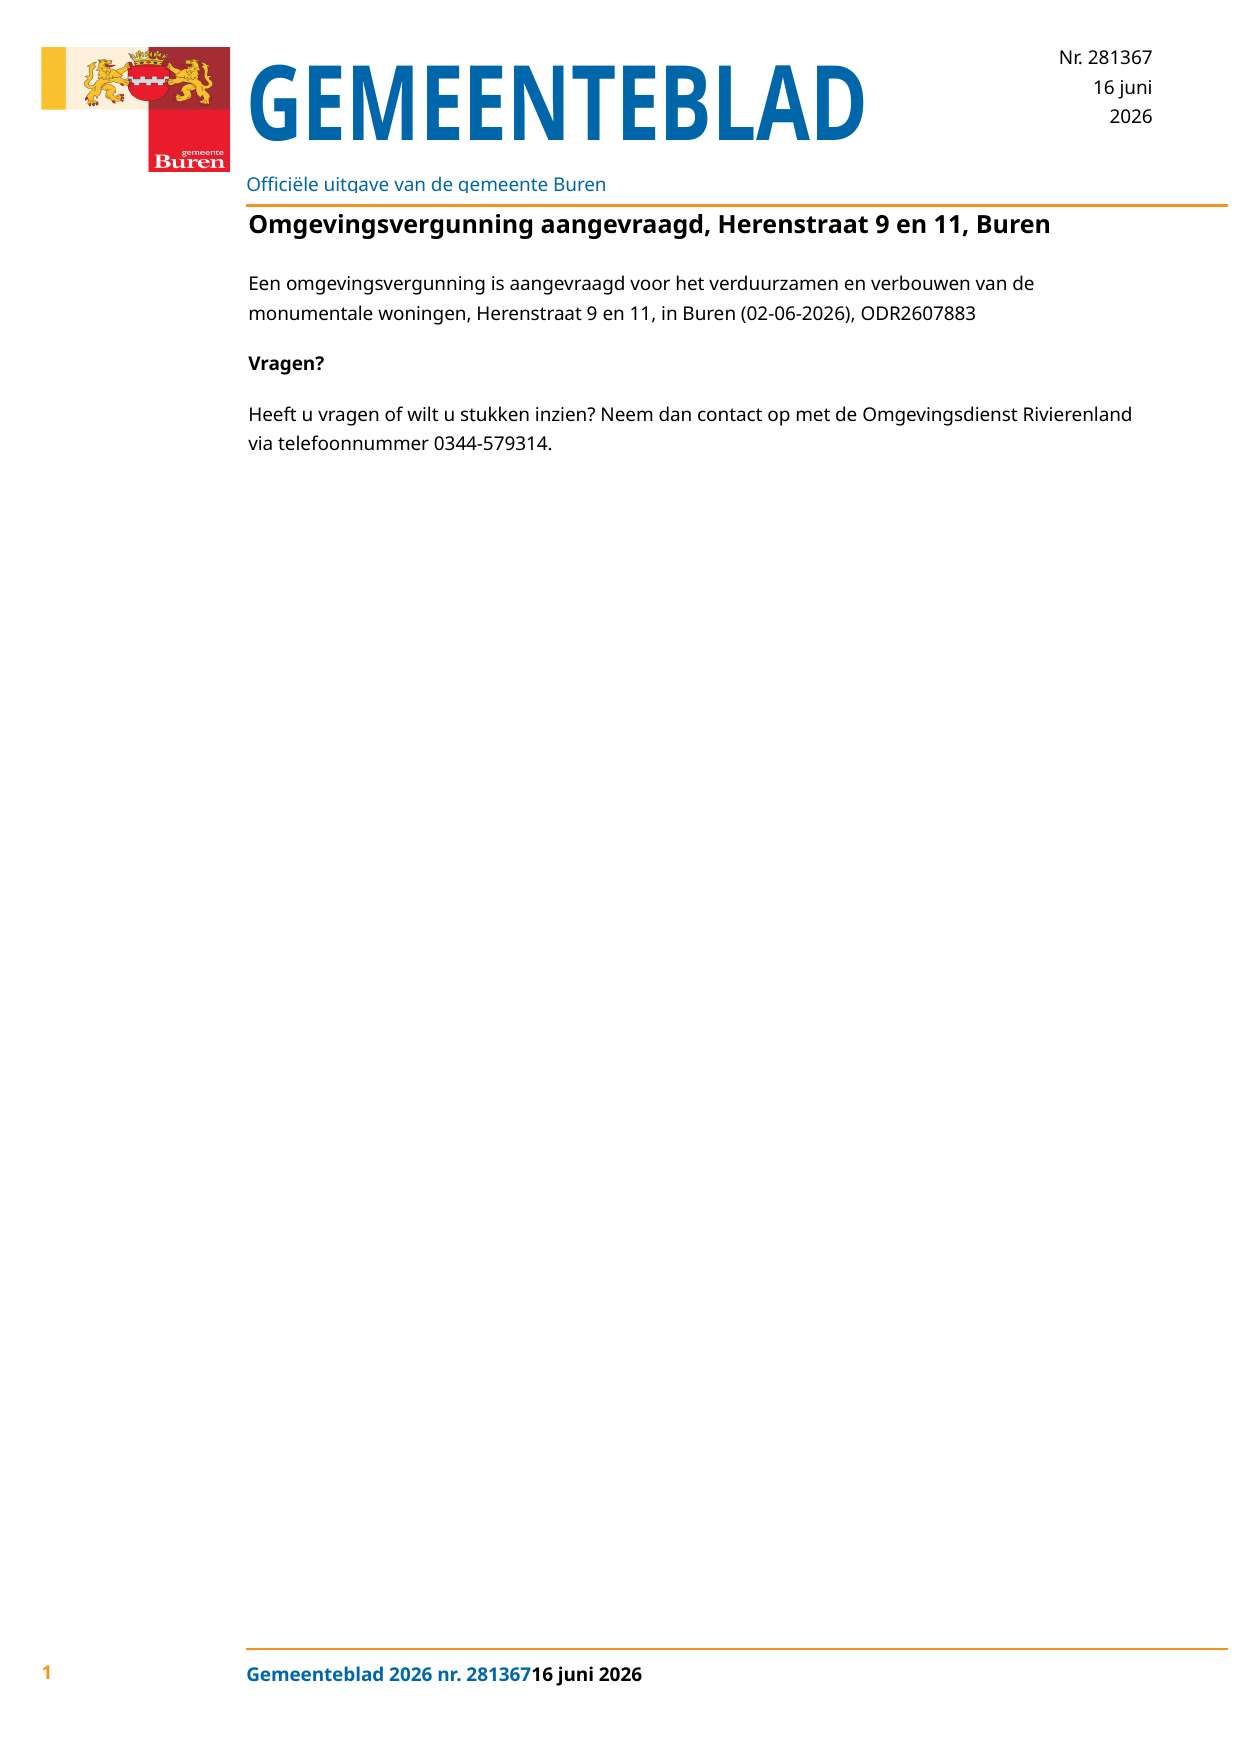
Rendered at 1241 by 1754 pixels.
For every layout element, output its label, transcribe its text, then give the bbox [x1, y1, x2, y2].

text Vragen? [248, 350, 1152, 376]
picture [41, 47, 231, 172]
text Heeft u vragen of wilt u stukken inzien? Neem dan contact op met de Omgevingsdienst Rivierenland via telefoonnummer 0344-579314. [248, 401, 1152, 456]
text Een omgevingsvergunning is aangevraagd voor het verduurzamen en verbouwen van de monumentale woningen, Herenstraat 9 en 11, in Buren (02-06-2026), ODR2607883 [248, 270, 1152, 326]
text Omgevingsvergunning aangevraagd, Herenstraat 9 en 11, Buren [248, 207, 1152, 241]
